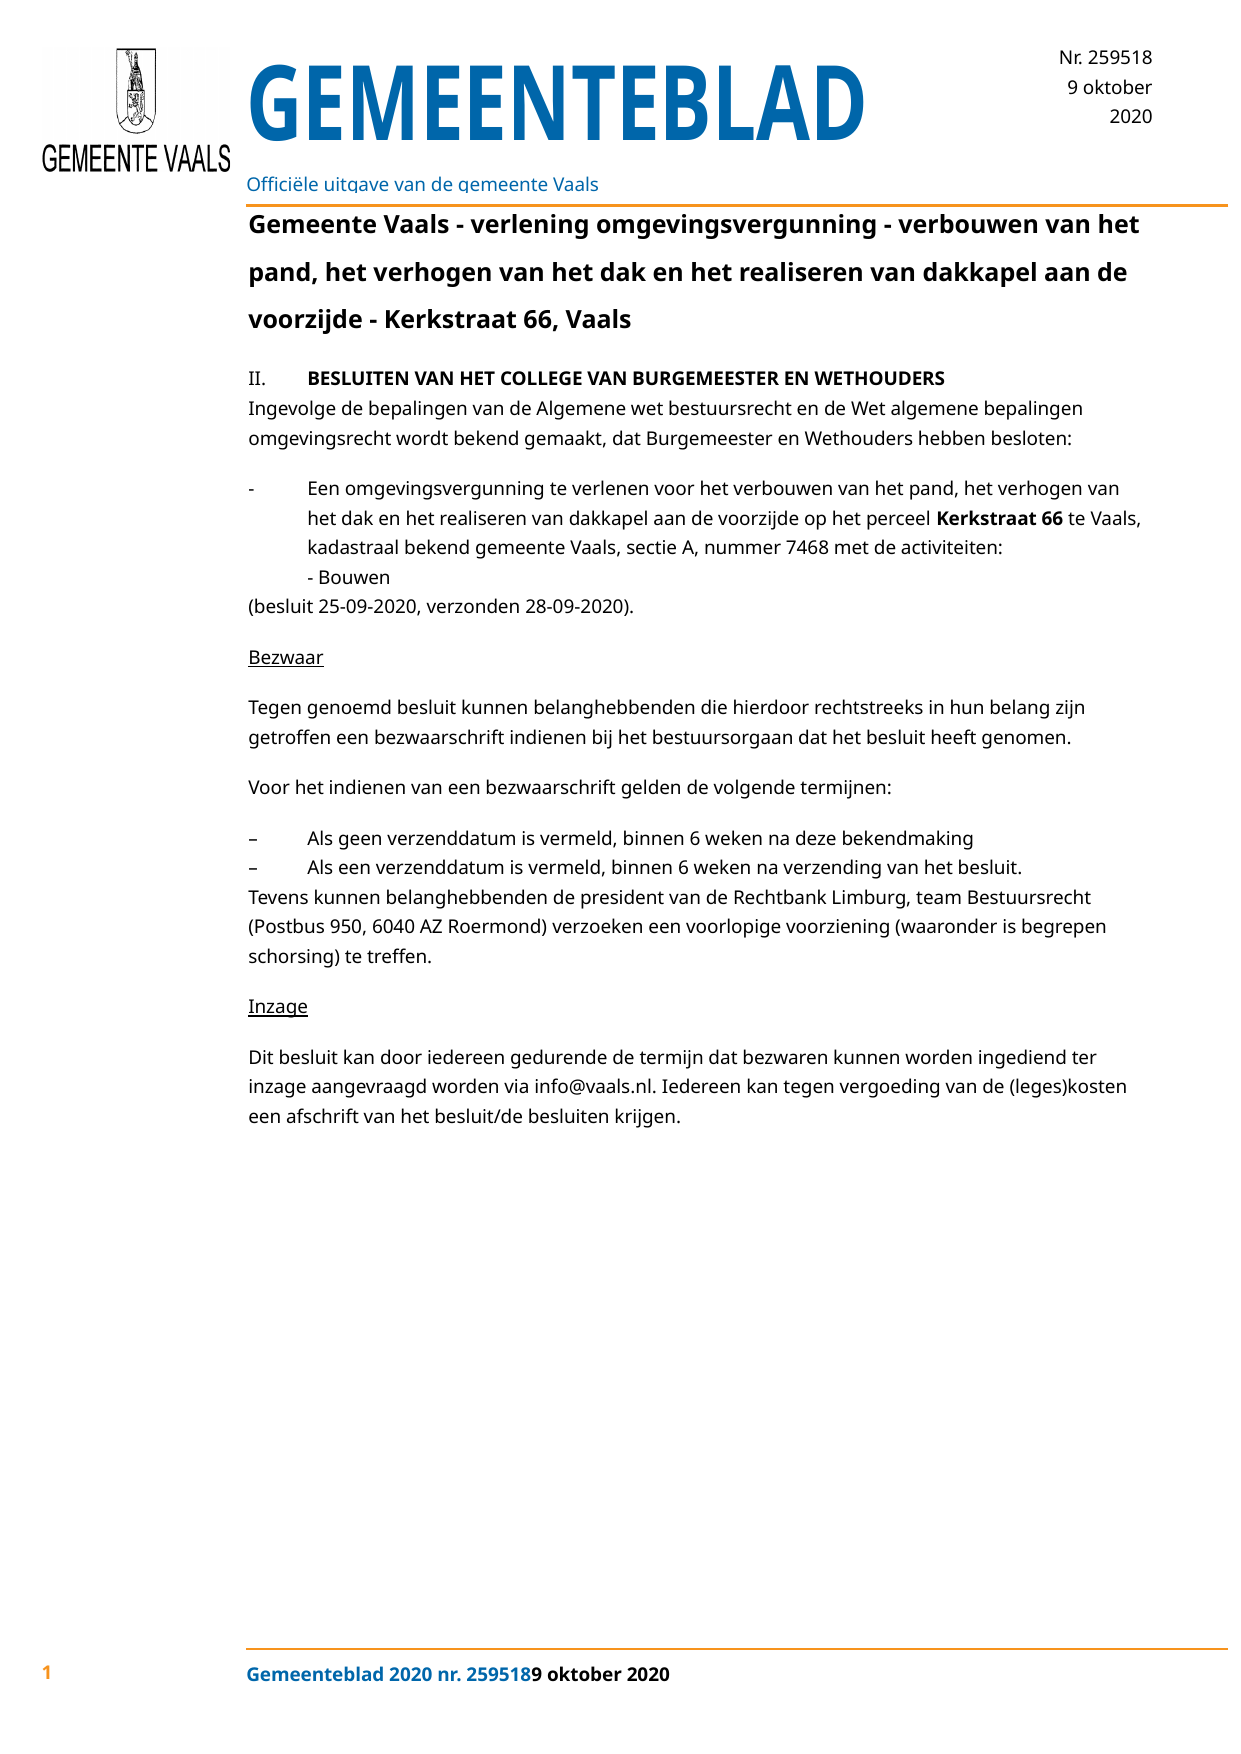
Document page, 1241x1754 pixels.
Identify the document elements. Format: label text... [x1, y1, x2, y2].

text Tegen genoemd besluit kunnen belanghebbenden die hierdoor rechtstreeks in hun belang zijn getroffen een bezwaarschrift indienen bij het bestuursorgaan dat het besluit heeft genomen. [248, 694, 1152, 749]
text Voor het indienen van een bezwaarschrift gelden de volgende termijnen: [248, 774, 1152, 800]
list BESLUITEN VAN HET COLLEGE VAN BURGEMEESTER EN WETHOUDERS [248, 366, 1152, 391]
picture [41, 47, 231, 172]
list Als geen verzenddatum is vermeld, binnen 6 weken na deze bekendmaking [248, 825, 1152, 850]
text Bezwaar [248, 644, 1152, 669]
list Als een verzenddatum is vermeld, binnen 6 weken na verzending van het besluit. [248, 854, 1152, 880]
text Dit besluit kan door iedereen gedurende de termijn dat bezwaren kunnen worden ingediend ter inzage aangevraagd worden via info@vaals.nl. Iedereen kan tegen vergoeding van de (leges)kosten een afschrift van het besluit/de besluiten krijgen. [248, 1044, 1152, 1129]
text Ingevolge de bepalingen van de Algemene wet bestuursrecht en de Wet algemene bepalingen omgevingsrecht wordt bekend gemaakt, dat Burgemeester en Wethouders hebben besloten: [248, 395, 1152, 450]
list Een omgevingsvergunning te verlenen voor het verbouwen van het pand, het verhogen van het dak en het realiseren van dakkapel aan de voorzijde op het perceel Kerkstraat 66 te Vaals, kadastraal bekend gemeente Vaals, sectie A, nummer 7468 met de activiteiten: [248, 475, 1152, 560]
text Gemeente Vaals - verlening omgevingsvergunning - verbouwen van het pand, het verhogen van het dak en het realiseren van dakkapel aan de voorzijde - Kerkstraat 66, Vaals [248, 207, 1152, 336]
list - Bouwen [248, 564, 1152, 589]
text Tevens kunnen belanghebbenden de president van de Rechtbank Limburg, team Bestuursrecht (Postbus 950, 6040 AZ Roermond) verzoeken een voorlopige voorziening (waaronder is begrepen schorsing) te treffen. [248, 884, 1152, 969]
text (besluit 25-09-2020, verzonden 28-09-2020). [248, 593, 1152, 619]
text Inzage [248, 993, 1152, 1019]
